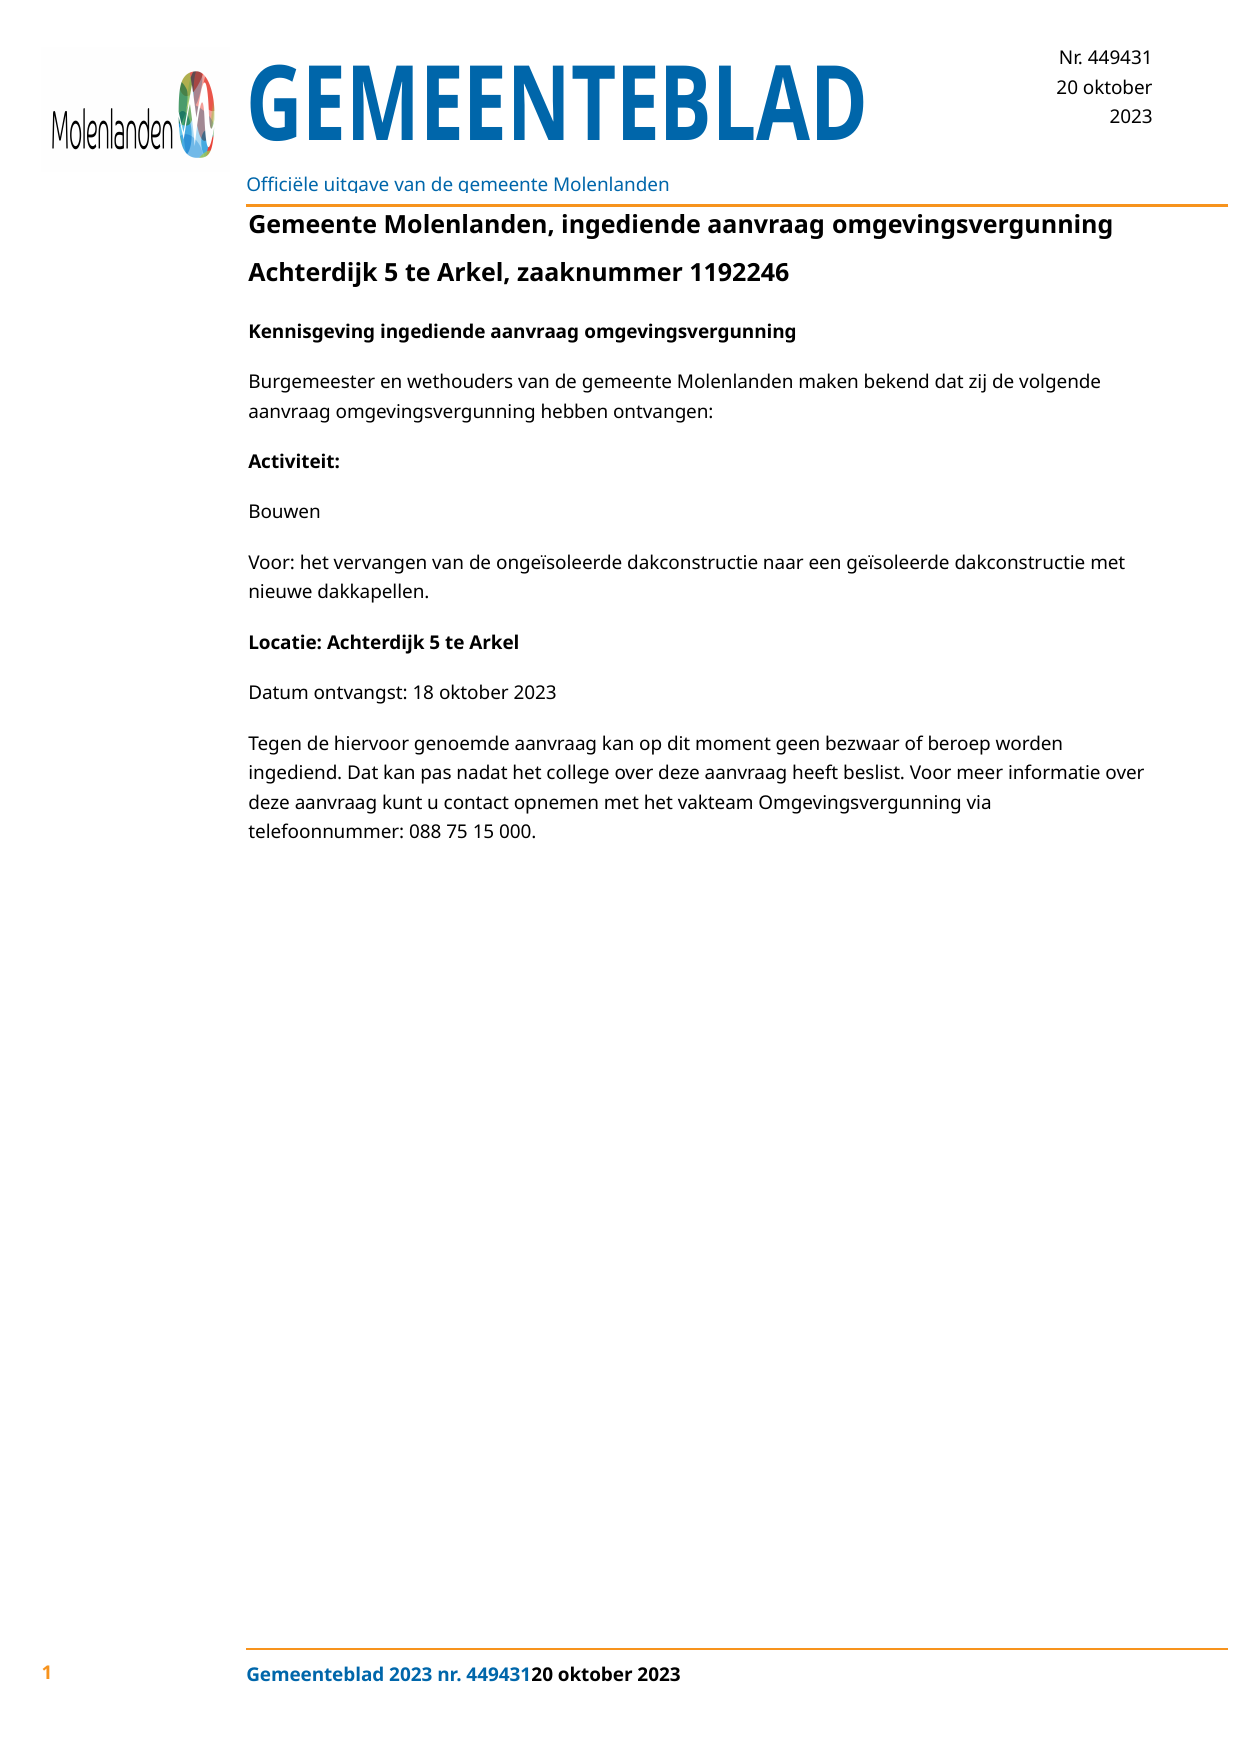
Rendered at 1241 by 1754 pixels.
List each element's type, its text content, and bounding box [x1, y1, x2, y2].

text Bouwen [248, 499, 1152, 524]
text Kennisgeving ingediende aanvraag omgevingsvergunning [248, 318, 1152, 344]
picture [41, 47, 231, 172]
text Gemeente Molenlanden, ingediende aanvraag omgevingsvergunning Achterdijk 5 te Arkel, zaaknummer 1192246 [248, 207, 1152, 288]
text Tegen de hiervoor genoemde aanvraag kan op dit moment geen bezwaar of beroep worden ingediend. Dat kan pas nadat het college over deze aanvraag heeft beslist. Voor meer informatie over deze aanvraag kunt u contact opnemen met het vakteam Omgevingsvergunning via telefoonnummer: 088 75 15 000. [248, 730, 1152, 844]
text Datum ontvangst: 18 oktober 2023 [248, 679, 1152, 705]
text Voor: het vervangen van de ongeïsoleerde dakconstructie naar een geïsoleerde dakconstructie met nieuwe dakkapellen. [248, 549, 1152, 604]
text Activiteit: [248, 448, 1152, 474]
text Burgemeester en wethouders van de gemeente Molenlanden maken bekend dat zij de volgende aanvraag omgevingsvergunning hebben ontvangen: [248, 368, 1152, 424]
text Locatie: Achterdijk 5 te Arkel [248, 629, 1152, 655]
